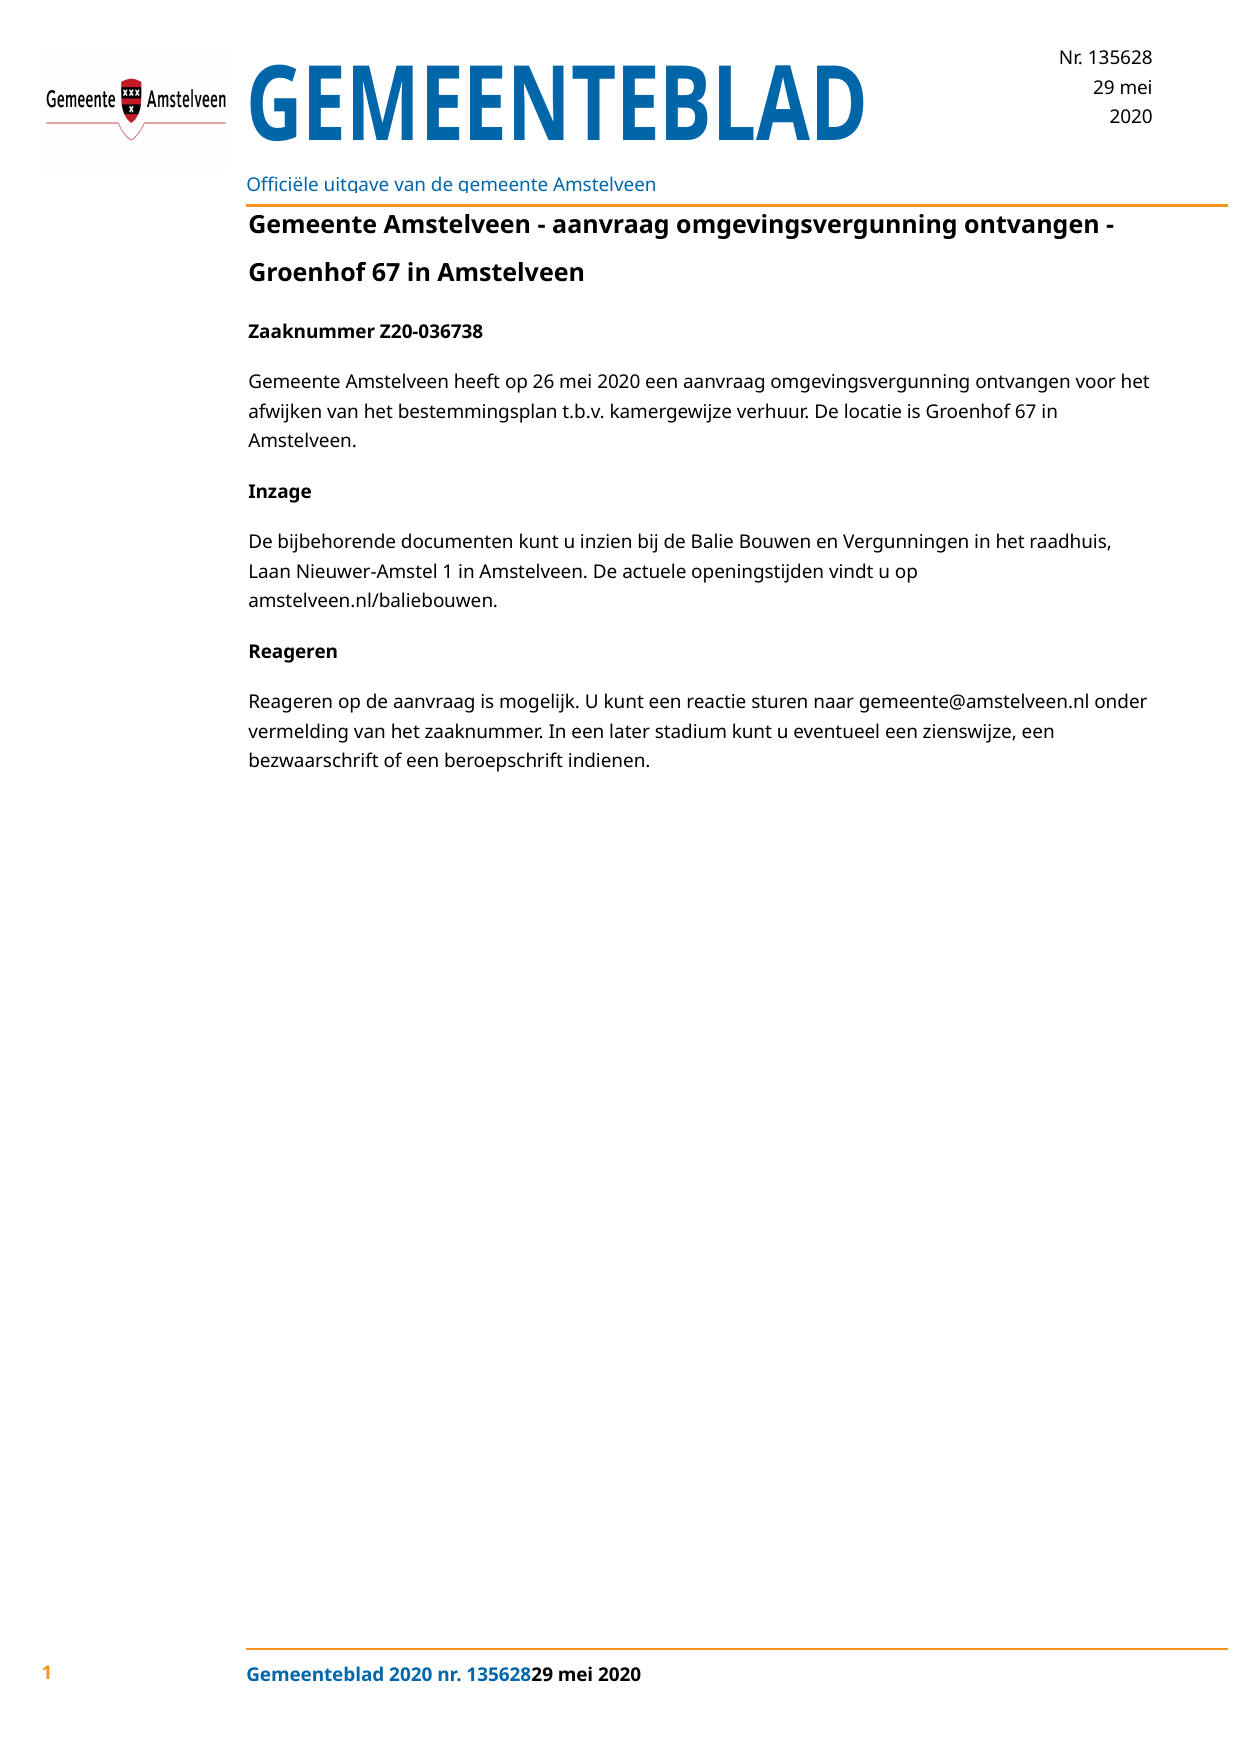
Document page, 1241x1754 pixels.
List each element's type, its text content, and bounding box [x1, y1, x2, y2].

text Reageren [248, 638, 1152, 664]
text De bijbehorende documenten kunt u inzien bij de Balie Bouwen en Vergunningen in het raadhuis, Laan Nieuwer-Amstel 1 in Amstelveen. De actuele openingstijden vindt u op amstelveen.nl/baliebouwen. [248, 528, 1152, 613]
text Gemeente Amstelveen heeft op 26 mei 2020 een aanvraag omgevingsvergunning ontvangen voor het afwijken van het bestemmingsplan t.b.v. kamergewijze verhuur. De locatie is Groenhof 67 in Amstelveen. [248, 368, 1152, 453]
picture [41, 47, 231, 172]
text Gemeente Amstelveen - aanvraag omgevingsvergunning ontvangen - Groenhof 67 in Amstelveen [248, 207, 1152, 288]
text Reageren op de aanvraag is mogelijk. U kunt een reactie sturen naar gemeente@amstelveen.nl onder vermelding van het zaaknummer. In een later stadium kunt u eventueel een zienswijze, een bezwaarschrift of een beroepschrift indienen. [248, 688, 1152, 773]
text Zaaknummer Z20-036738 [248, 318, 1152, 344]
text Inzage [248, 478, 1152, 504]
